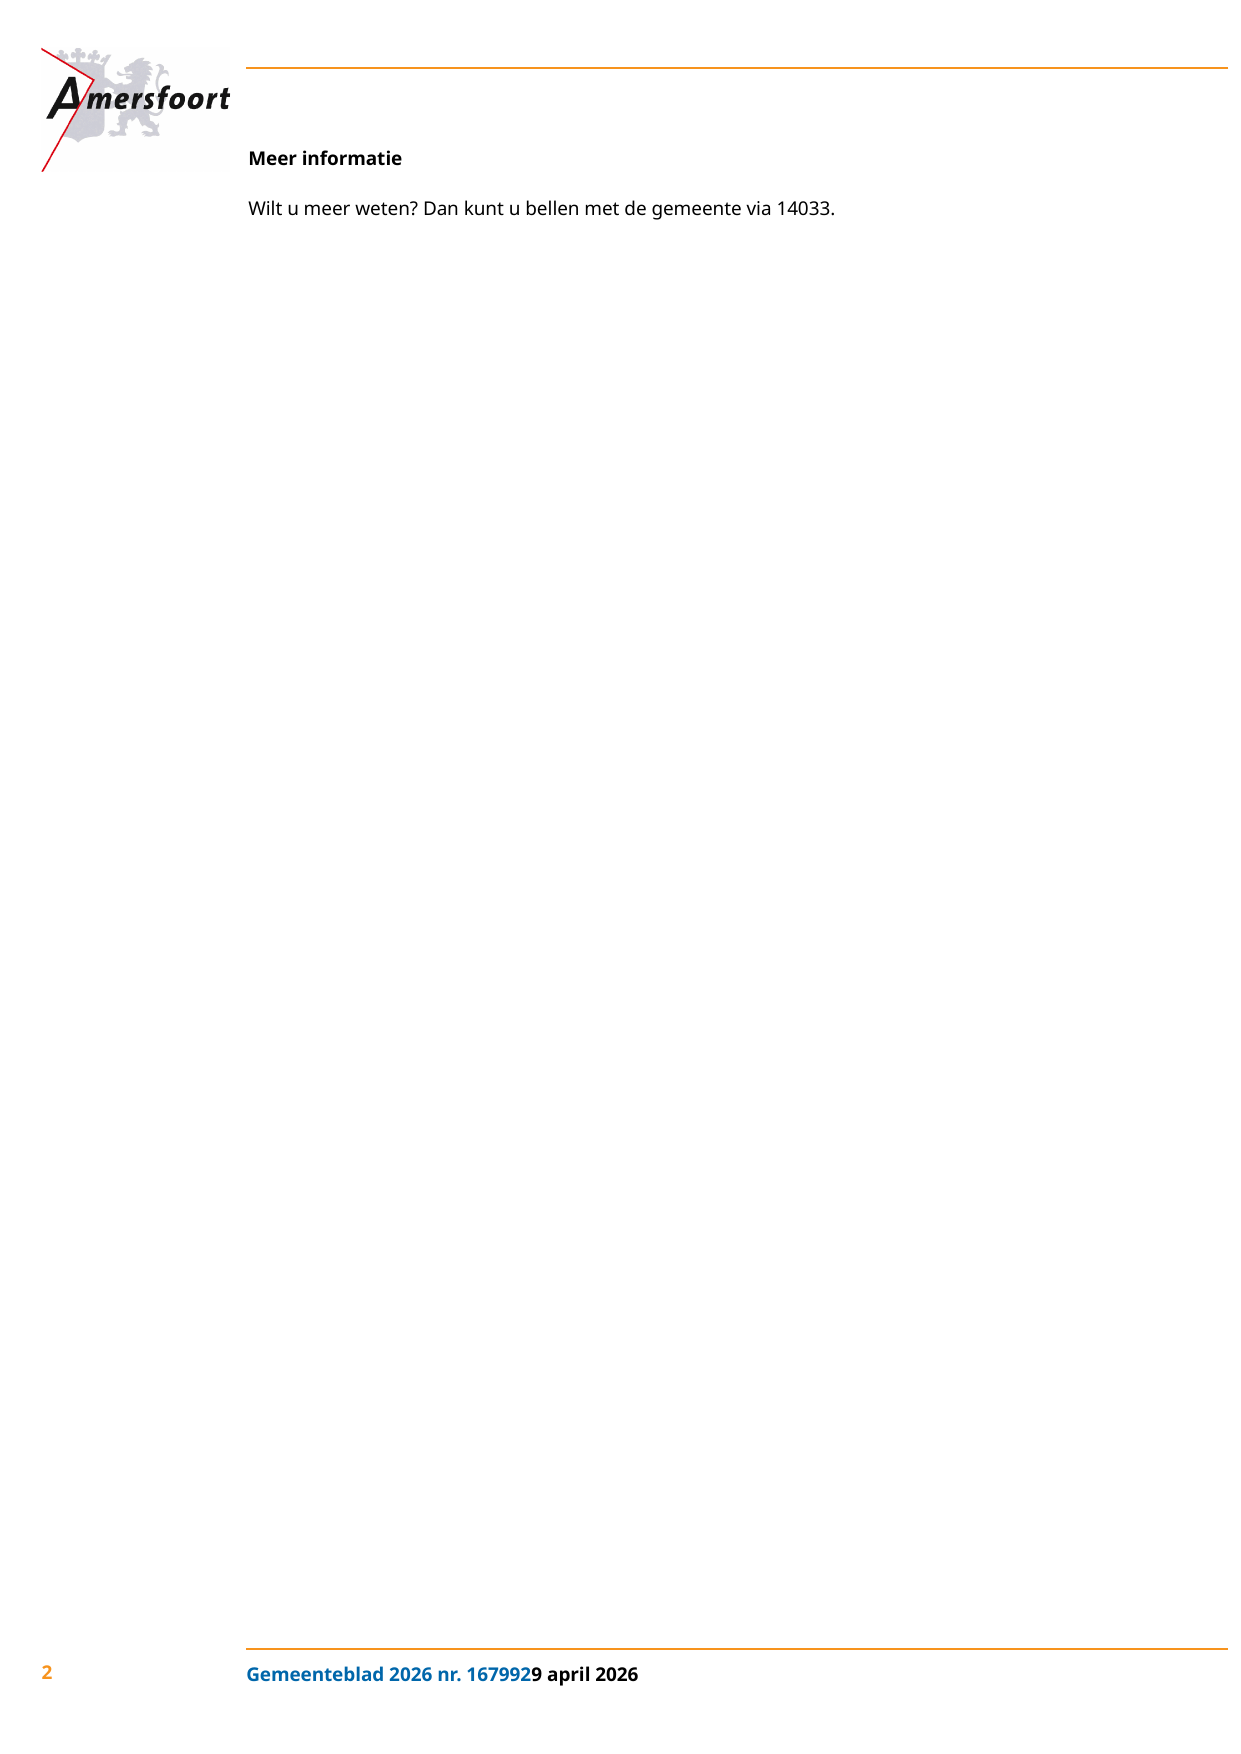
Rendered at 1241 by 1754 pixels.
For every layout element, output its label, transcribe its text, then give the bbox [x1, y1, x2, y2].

text Wilt u meer weten? Dan kunt u bellen met de gemeente via 14033. [248, 196, 1152, 221]
picture [41, 47, 231, 172]
text Meer informatie [248, 145, 1152, 171]
